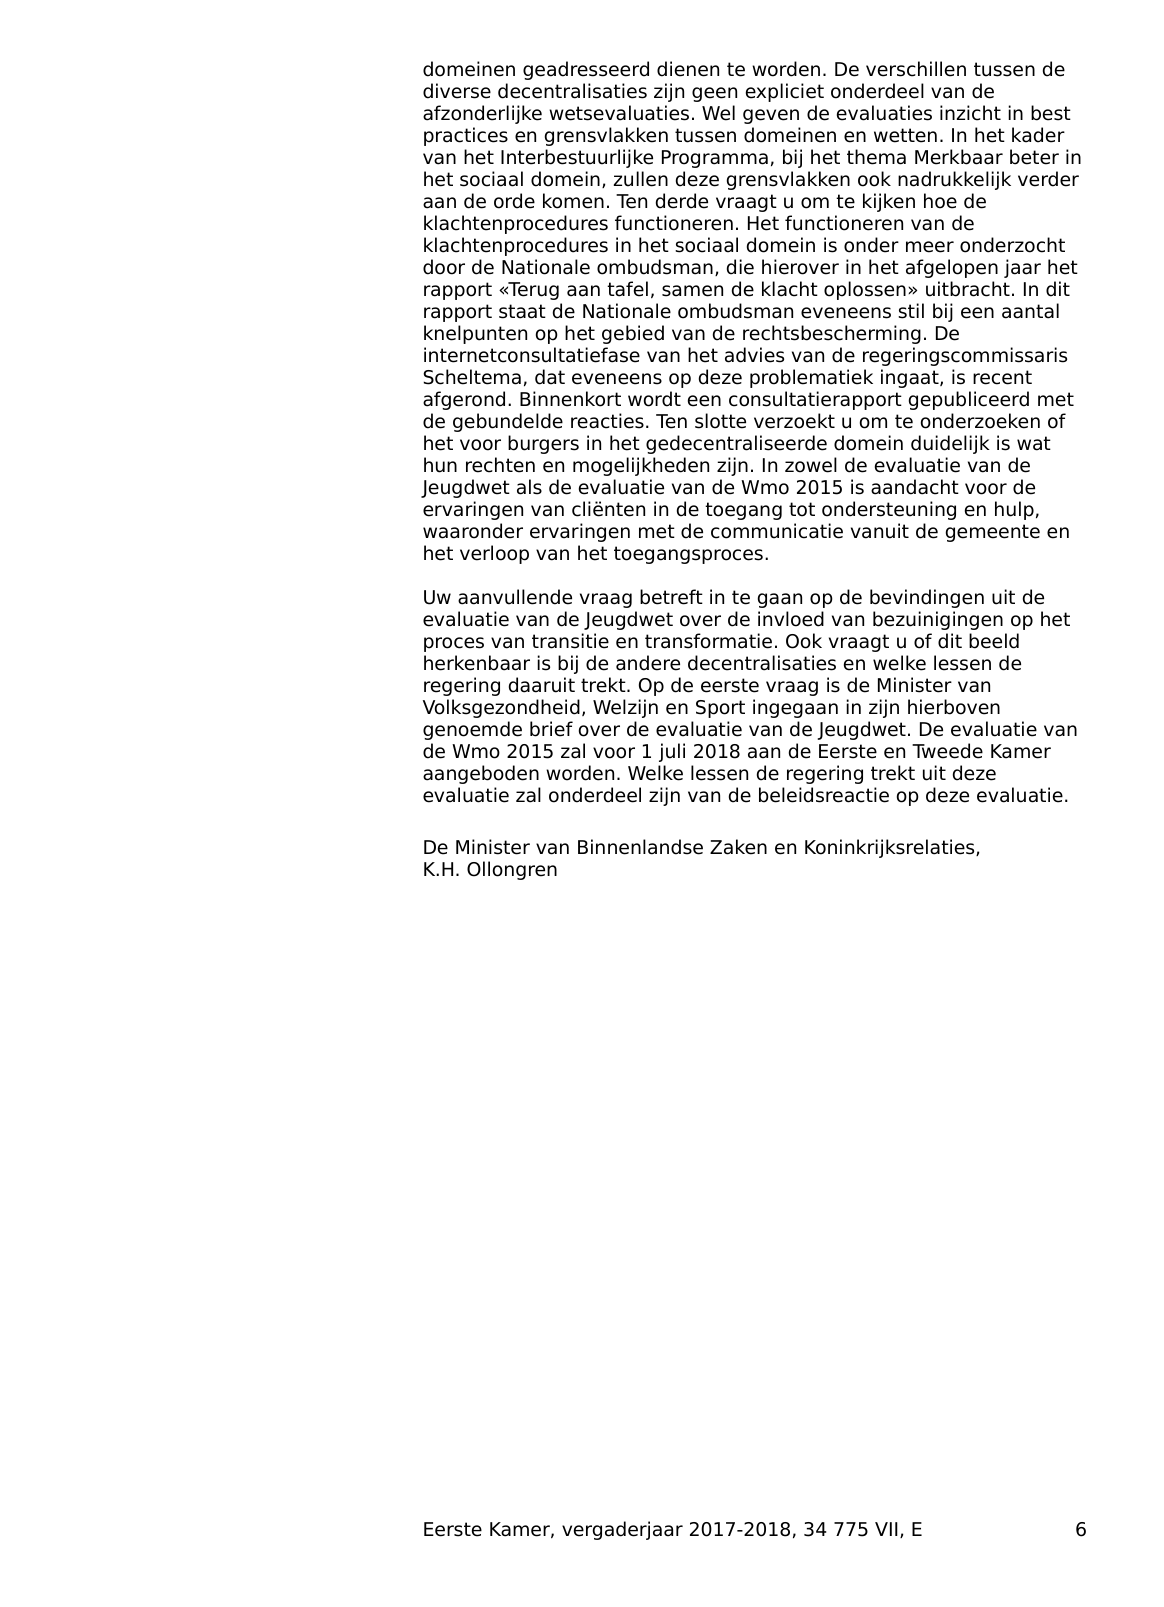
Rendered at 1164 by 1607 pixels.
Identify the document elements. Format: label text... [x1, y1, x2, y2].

text domeinen geadresseerd dienen te worden. De verschillen tussen de diverse decentralisaties zijn geen expliciet onderdeel van de afzonderlijke wetsevaluaties. Wel geven de evaluaties inzicht in best practices en grensvlakken tussen domeinen en wetten. In het kader van het Interbestuurlijke Programma, bij het thema Merkbaar beter in het sociaal domein, zullen deze grensvlakken ook nadrukkelijk verder aan de orde komen. Ten derde vraagt u om te kijken hoe de klachtenprocedures functioneren. Het functioneren van de klachtenprocedures in het sociaal domein is onder meer onderzocht door de Nationale ombudsman, die hierover in het afgelopen jaar het rapport «Terug aan tafel, samen de klacht oplossen» uitbracht. In dit rapport staat de Nationale ombudsman eveneens stil bij een aantal knelpunten op het gebied van de rechtsbescherming. De internetconsultatiefase van het advies van de regeringscommissaris Scheltema, dat eveneens op deze problematiek ingaat, is recent afgerond. Binnenkort wordt een consultatierapport gepubliceerd met de gebundelde reacties. Ten slotte verzoekt u om te onderzoeken of het voor burgers in het gedecentraliseerde domein duidelijk is wat hun rechten en mogelijkheden zijn. In zowel de evaluatie van de Jeugdwet als de evaluatie van de Wmo 2015 is aandacht voor de ervaringen van cliënten in de toegang tot ondersteuning en hulp, waaronder ervaringen met de communicatie vanuit de gemeente en het verloop van het toegangsproces. [422, 59, 1087, 564]
text Uw aanvullende vraag betreft in te gaan op de bevindingen uit de evaluatie van de Jeugdwet over de invloed van bezuinigingen op het proces van transitie en transformatie. Ook vraagt u of dit beeld herkenbaar is bij de andere decentralisaties en welke lessen de regering daaruit trekt. Op de eerste vraag is de Minister van Volksgezondheid, Welzijn en Sport ingegaan in zijn hierboven genoemde brief over de evaluatie van de Jeugdwet. De evaluatie van de Wmo 2015 zal voor 1 juli 2018 aan de Eerste en Tweede Kamer aangeboden worden. Welke lessen de regering trekt uit deze evaluatie zal onderdeel zijn van de beleidsreactie op deze evaluatie. [422, 587, 1087, 807]
text De Minister van Binnenlandse Zaken en Koninkrijksrelaties, K.H. Ollongren [422, 837, 1087, 881]
